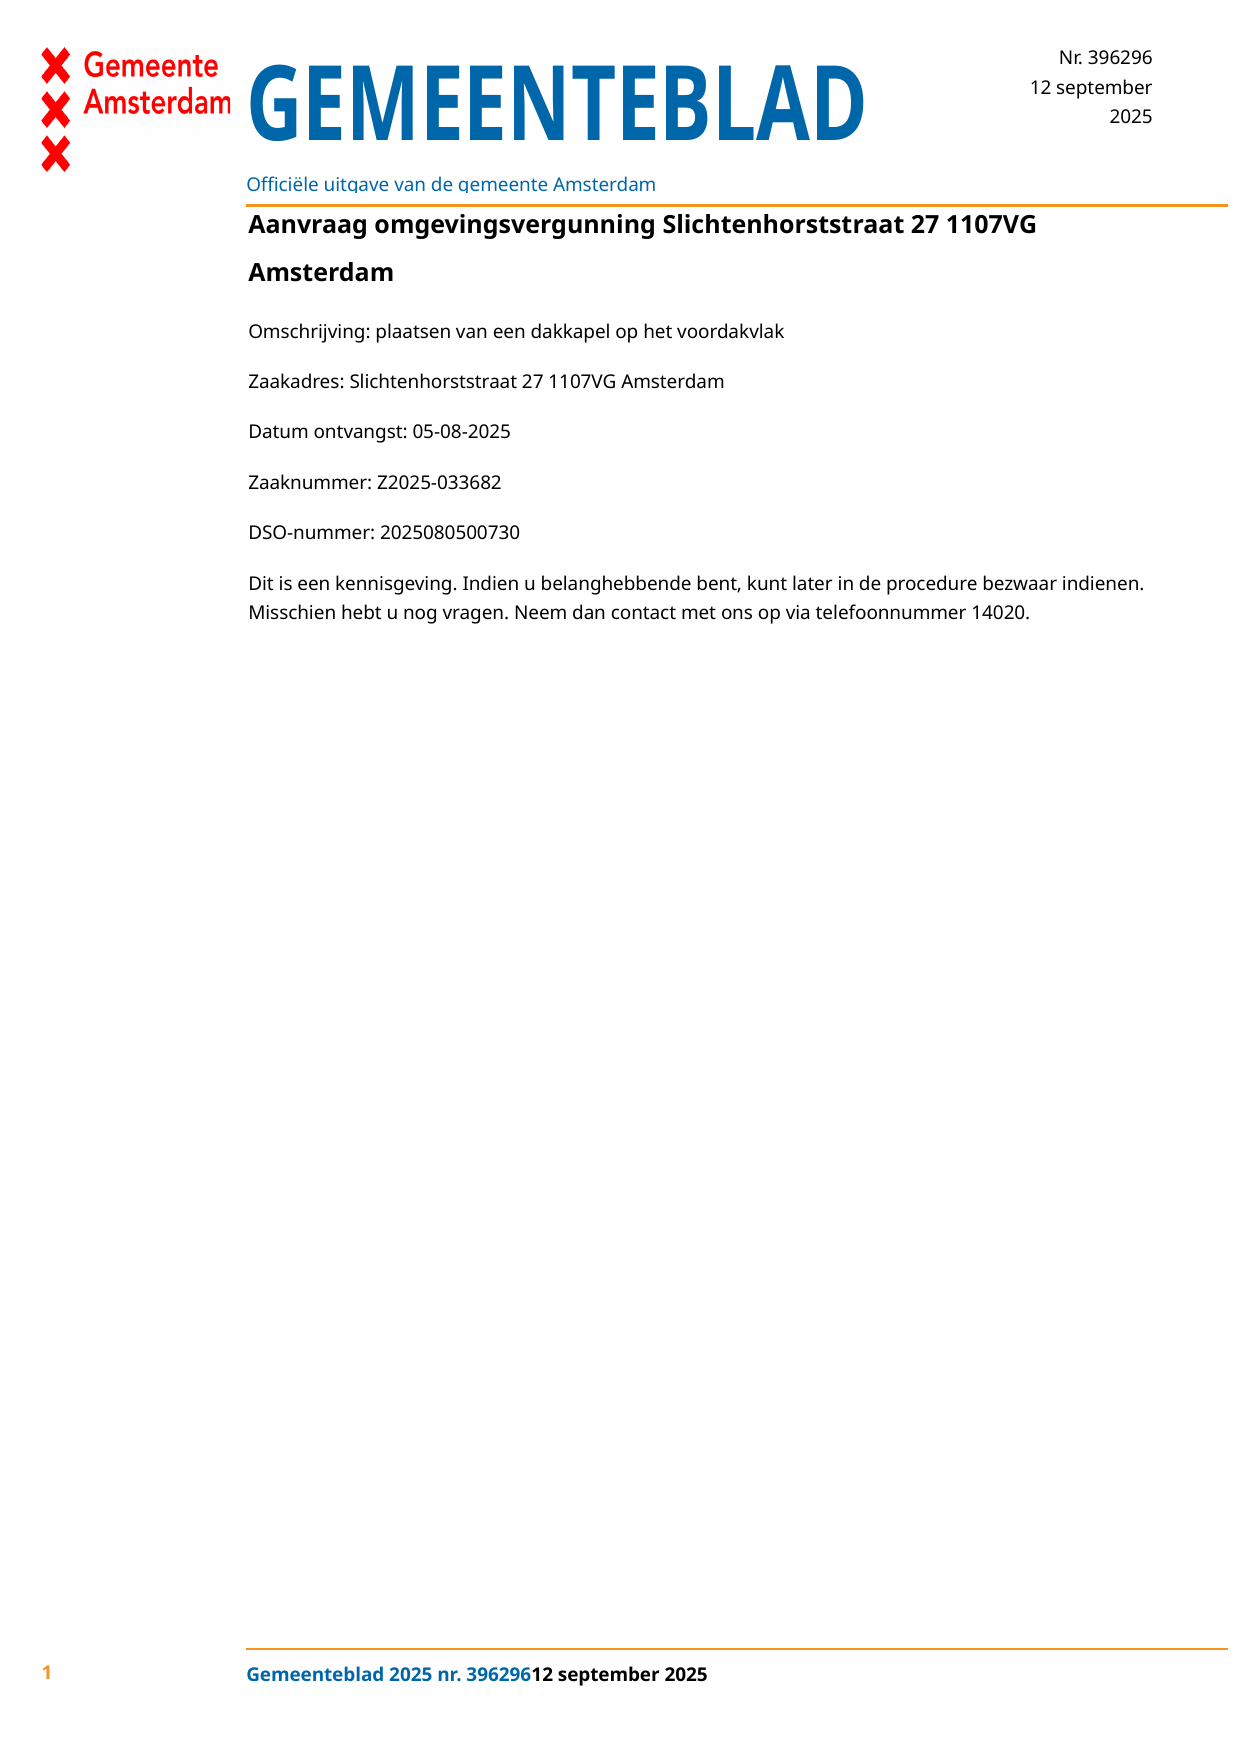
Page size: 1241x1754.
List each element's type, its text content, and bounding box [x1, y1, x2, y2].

text DSO-nummer: 2025080500730 [248, 519, 1152, 545]
text Zaakadres: Slichtenhorststraat 27 1107VG Amsterdam [248, 368, 1152, 394]
text Zaaknummer: Z2025-033682 [248, 469, 1152, 495]
text Dit is een kennisgeving. Indien u belanghebbende bent, kunt later in de procedure bezwaar indienen. Misschien hebt u nog vragen. Neem dan contact met ons op via telefoonnummer 14020. [248, 570, 1152, 625]
text Aanvraag omgevingsvergunning Slichtenhorststraat 27 1107VG Amsterdam [248, 207, 1152, 288]
text Datum ontvangst: 05-08-2025 [248, 419, 1152, 444]
text Omschrijving: plaatsen van een dakkapel op het voordakvlak [248, 318, 1152, 344]
picture [41, 47, 231, 172]
